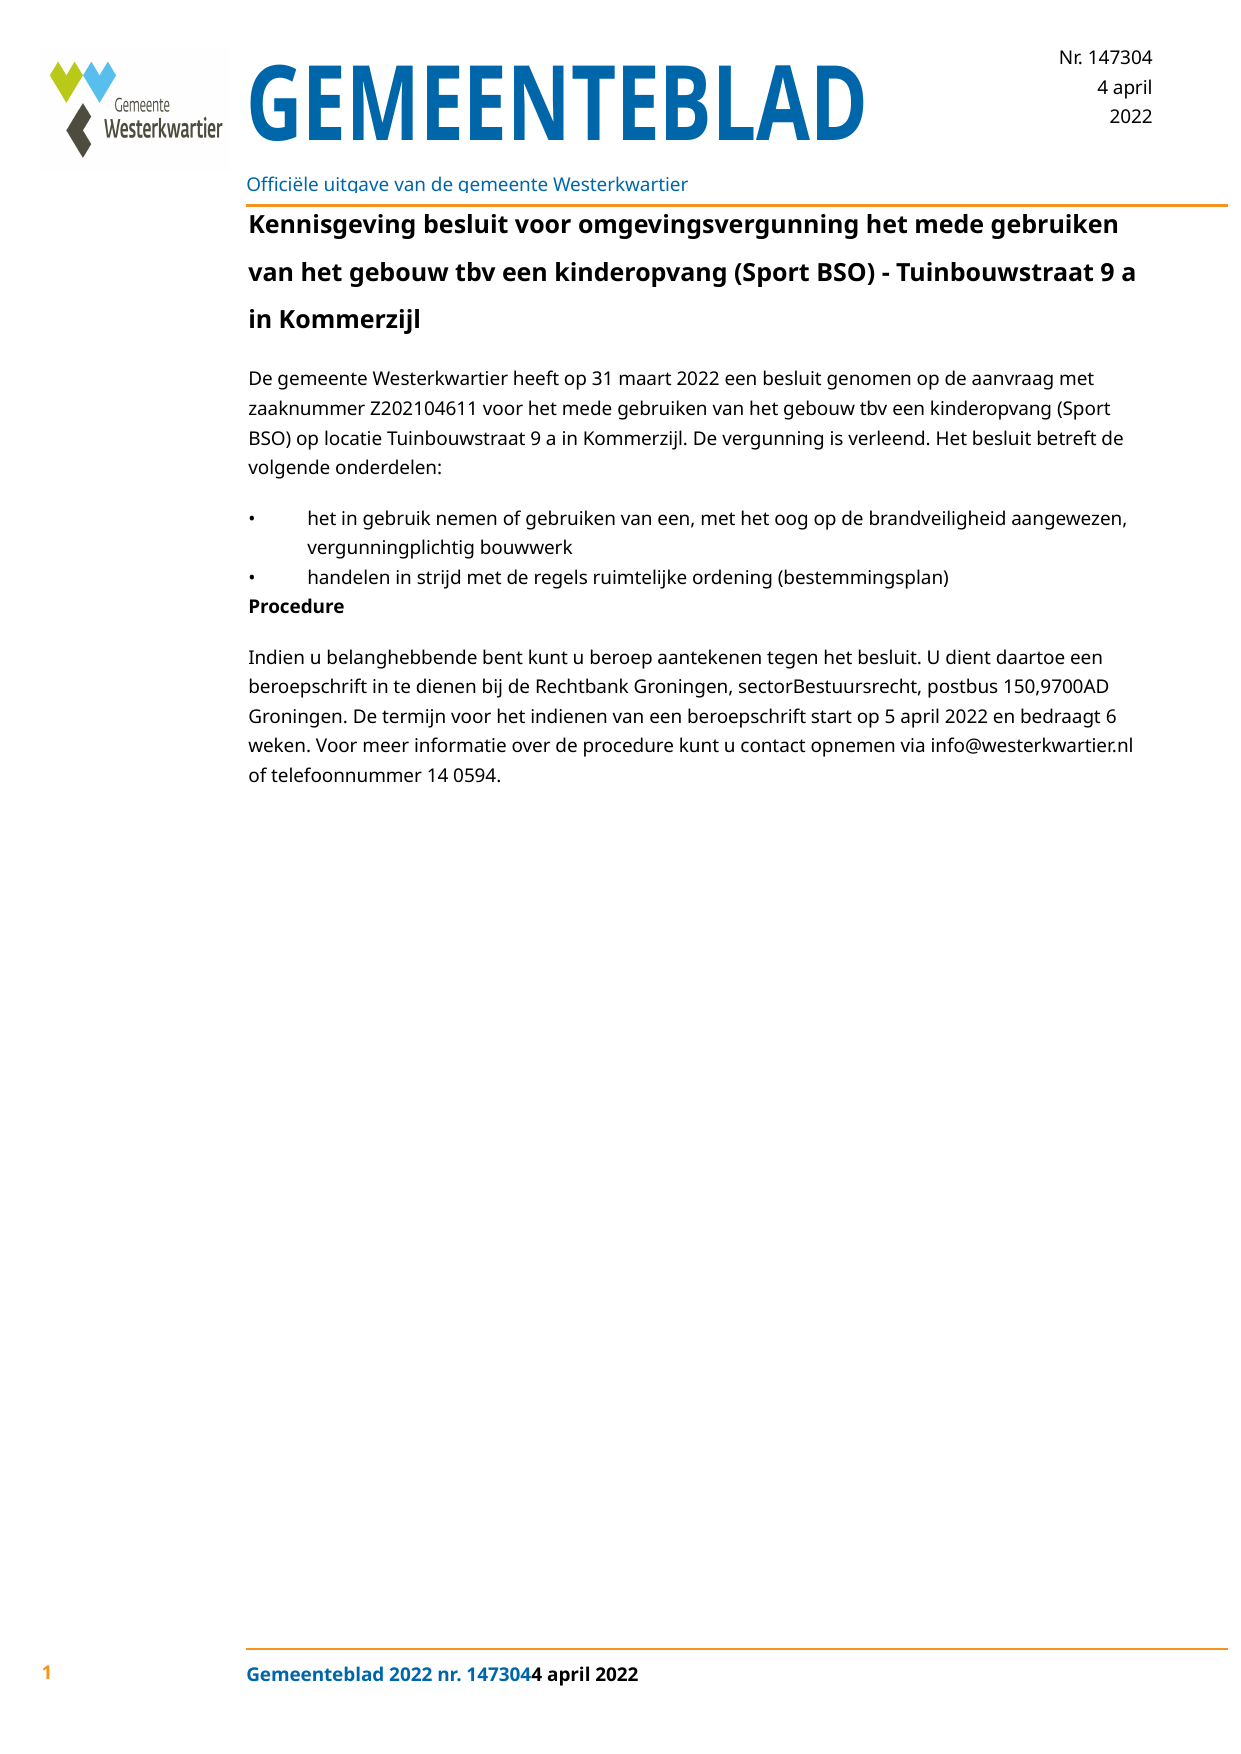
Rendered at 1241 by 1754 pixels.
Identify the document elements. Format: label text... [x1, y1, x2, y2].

list handelen in strijd met de regels ruimtelijke ordening (bestemmingsplan) [248, 564, 1152, 589]
picture [41, 47, 231, 172]
text Procedure [248, 593, 1152, 619]
text Indien u belanghebbende bent kunt u beroep aantekenen tegen het besluit. U dient daartoe een beroepschrift in te dienen bij de Rechtbank Groningen, sectorBestuursrecht, postbus 150,9700AD Groningen. De termijn voor het indienen van een beroepschrift start op 5 april 2022 en bedraagt 6 weken. Voor meer informatie over de procedure kunt u contact opnemen via info@westerkwartier.nl of telefoonnummer 14 0594. [248, 644, 1152, 788]
text Kennisgeving besluit voor omgevingsvergunning het mede gebruiken van het gebouw tbv een kinderopvang (Sport BSO) - Tuinbouwstraat 9 a in Kommerzijl [248, 207, 1152, 336]
text De gemeente Westerkwartier heeft op 31 maart 2022 een besluit genomen op de aanvraag met zaaknummer Z202104611 voor het mede gebruiken van het gebouw tbv een kinderopvang (Sport BSO) op locatie Tuinbouwstraat 9 a in Kommerzijl. De vergunning is verleend. Het besluit betreft de volgende onderdelen: [248, 366, 1152, 480]
list het in gebruik nemen of gebruiken van een, met het oog op de brandveiligheid aangewezen, vergunningplichtig bouwwerk [248, 505, 1152, 560]
